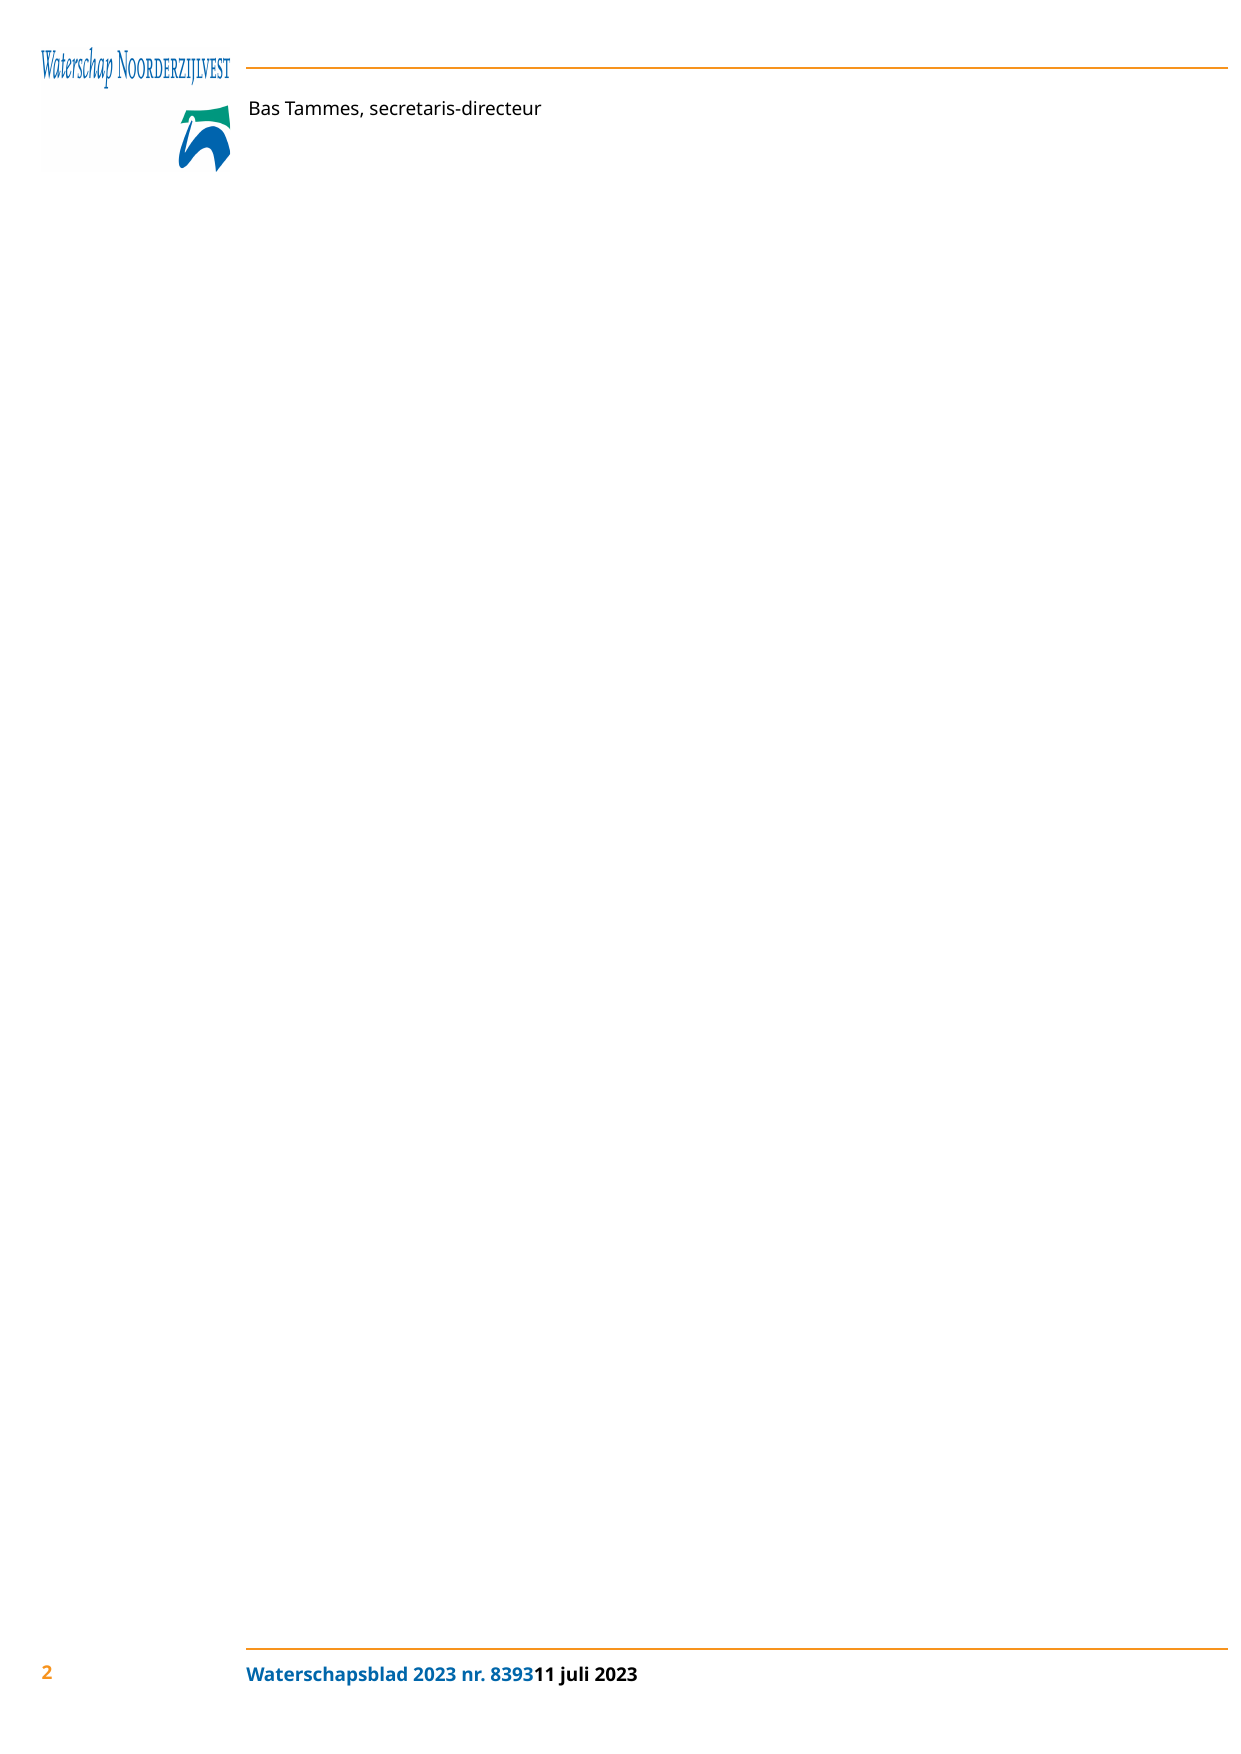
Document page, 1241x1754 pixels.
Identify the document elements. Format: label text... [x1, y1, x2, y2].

picture [41, 47, 231, 172]
text Bas Tammes, secretaris-directeur [248, 95, 1152, 121]
